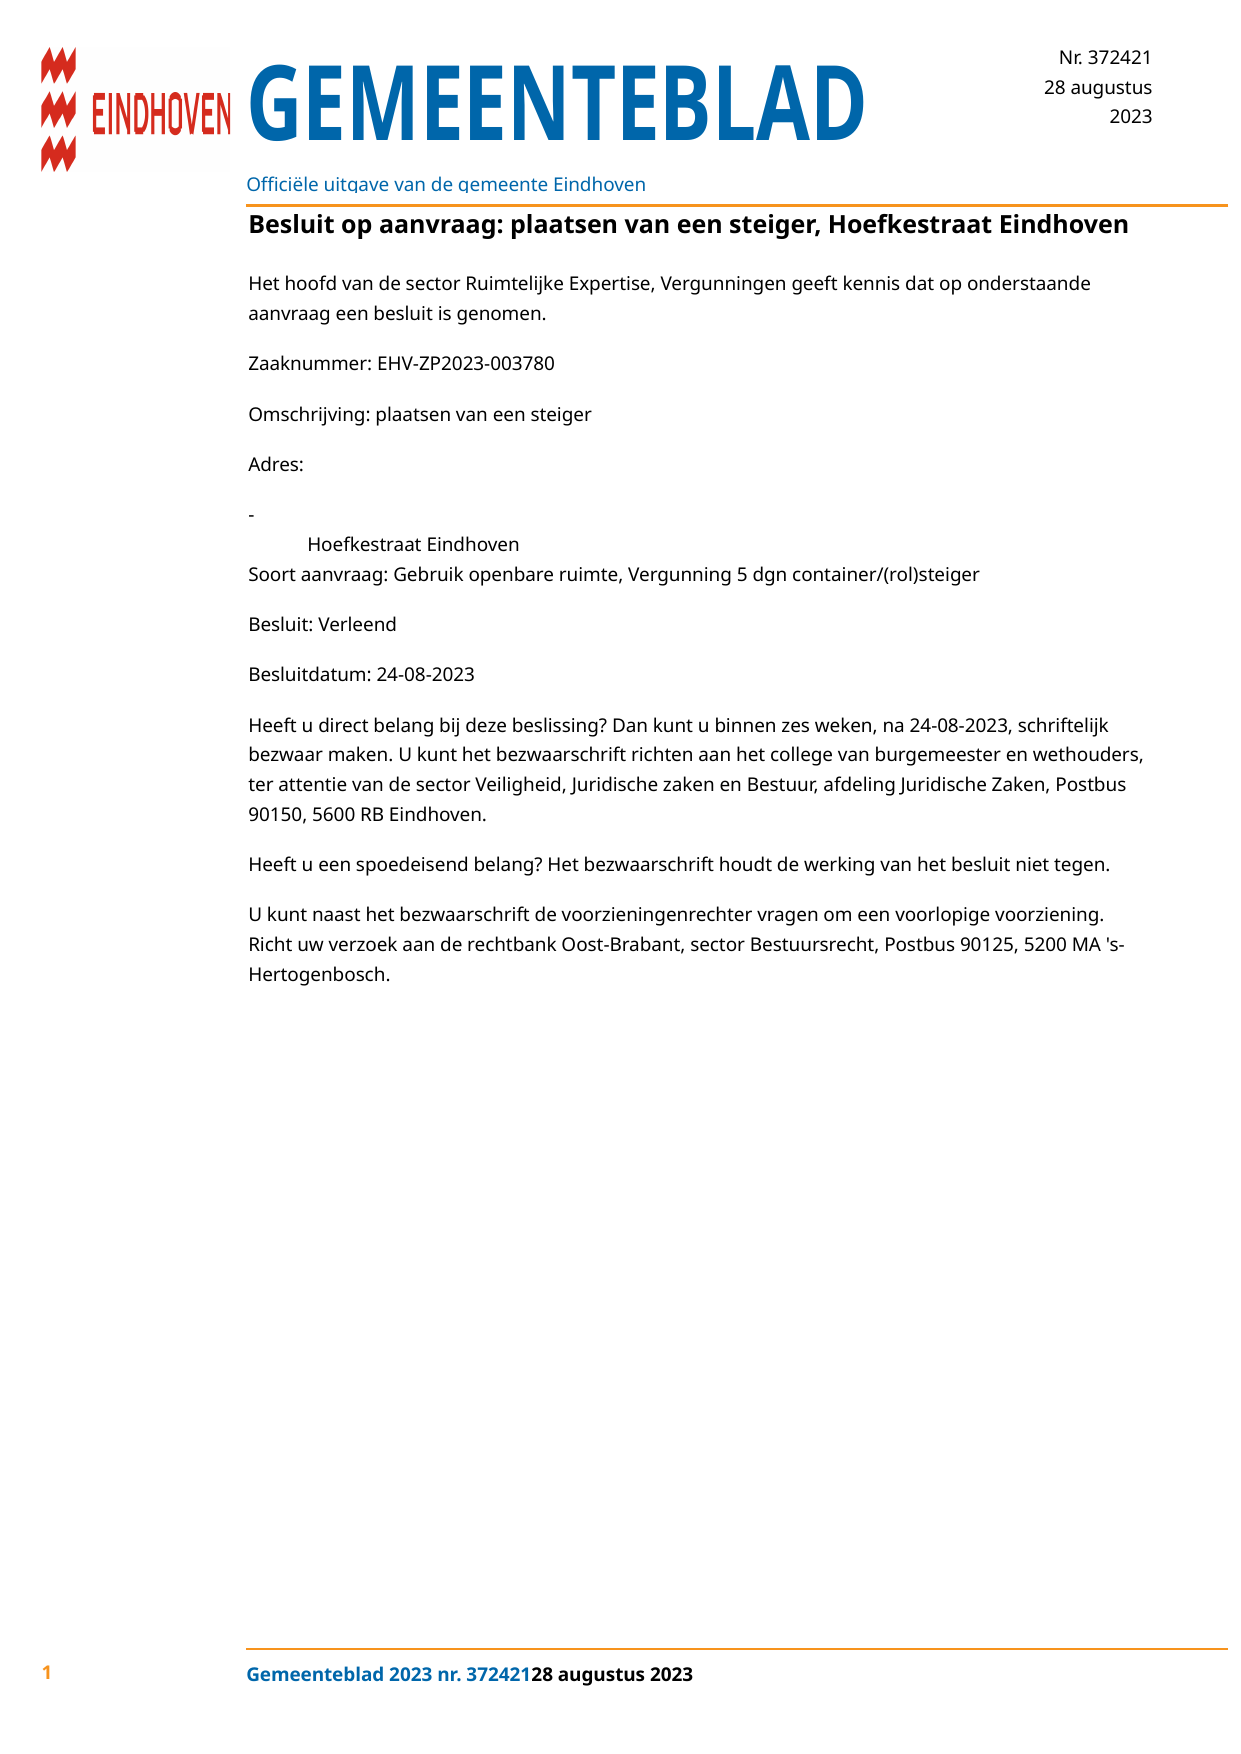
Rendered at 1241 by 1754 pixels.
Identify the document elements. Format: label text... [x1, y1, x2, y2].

text Adres: [248, 451, 1152, 477]
text Soort aanvraag: Gebruik openbare ruimte, Vergunning 5 dgn container/(rol)steiger [248, 561, 1152, 586]
text Zaaknummer: EHV-ZP2023-003780 [248, 350, 1152, 376]
text Heeft u direct belang bij deze beslissing? Dan kunt u binnen zes weken, na 24-08-2023, schriftelijk bezwaar maken. U kunt het bezwaarschrift richten aan het college van burgemeester en wethouders, ter attentie van de sector Veiligheid, Juridische zaken en Bestuur, afdeling Juridische Zaken, Postbus 90150, 5600 RB Eindhoven. [248, 712, 1152, 826]
text Het hoofd van de sector Ruimtelijke Expertise, Vergunningen geeft kennis dat op onderstaande aanvraag een besluit is genomen. [248, 270, 1152, 326]
picture [41, 47, 231, 172]
list Hoefkestraat Eindhoven [248, 531, 1152, 557]
text Besluit op aanvraag: plaatsen van een steiger, Hoefkestraat Eindhoven [248, 207, 1152, 241]
text Omschrijving: plaatsen van een steiger [248, 401, 1152, 426]
text U kunt naast het bezwaarschrift de voorzieningenrechter vragen om een voorlopige voorziening. Richt uw verzoek aan de rechtbank Oost-Brabant, sector Bestuursrecht, Postbus 90125, 5200 MA 's-Hertogenbosch. [248, 902, 1152, 986]
text Besluitdatum: 24-08-2023 [248, 662, 1152, 687]
text Besluit: Verleend [248, 611, 1152, 637]
text Heeft u een spoedeisend belang? Het bezwaarschrift houdt de werking van het besluit niet tegen. [248, 851, 1152, 877]
